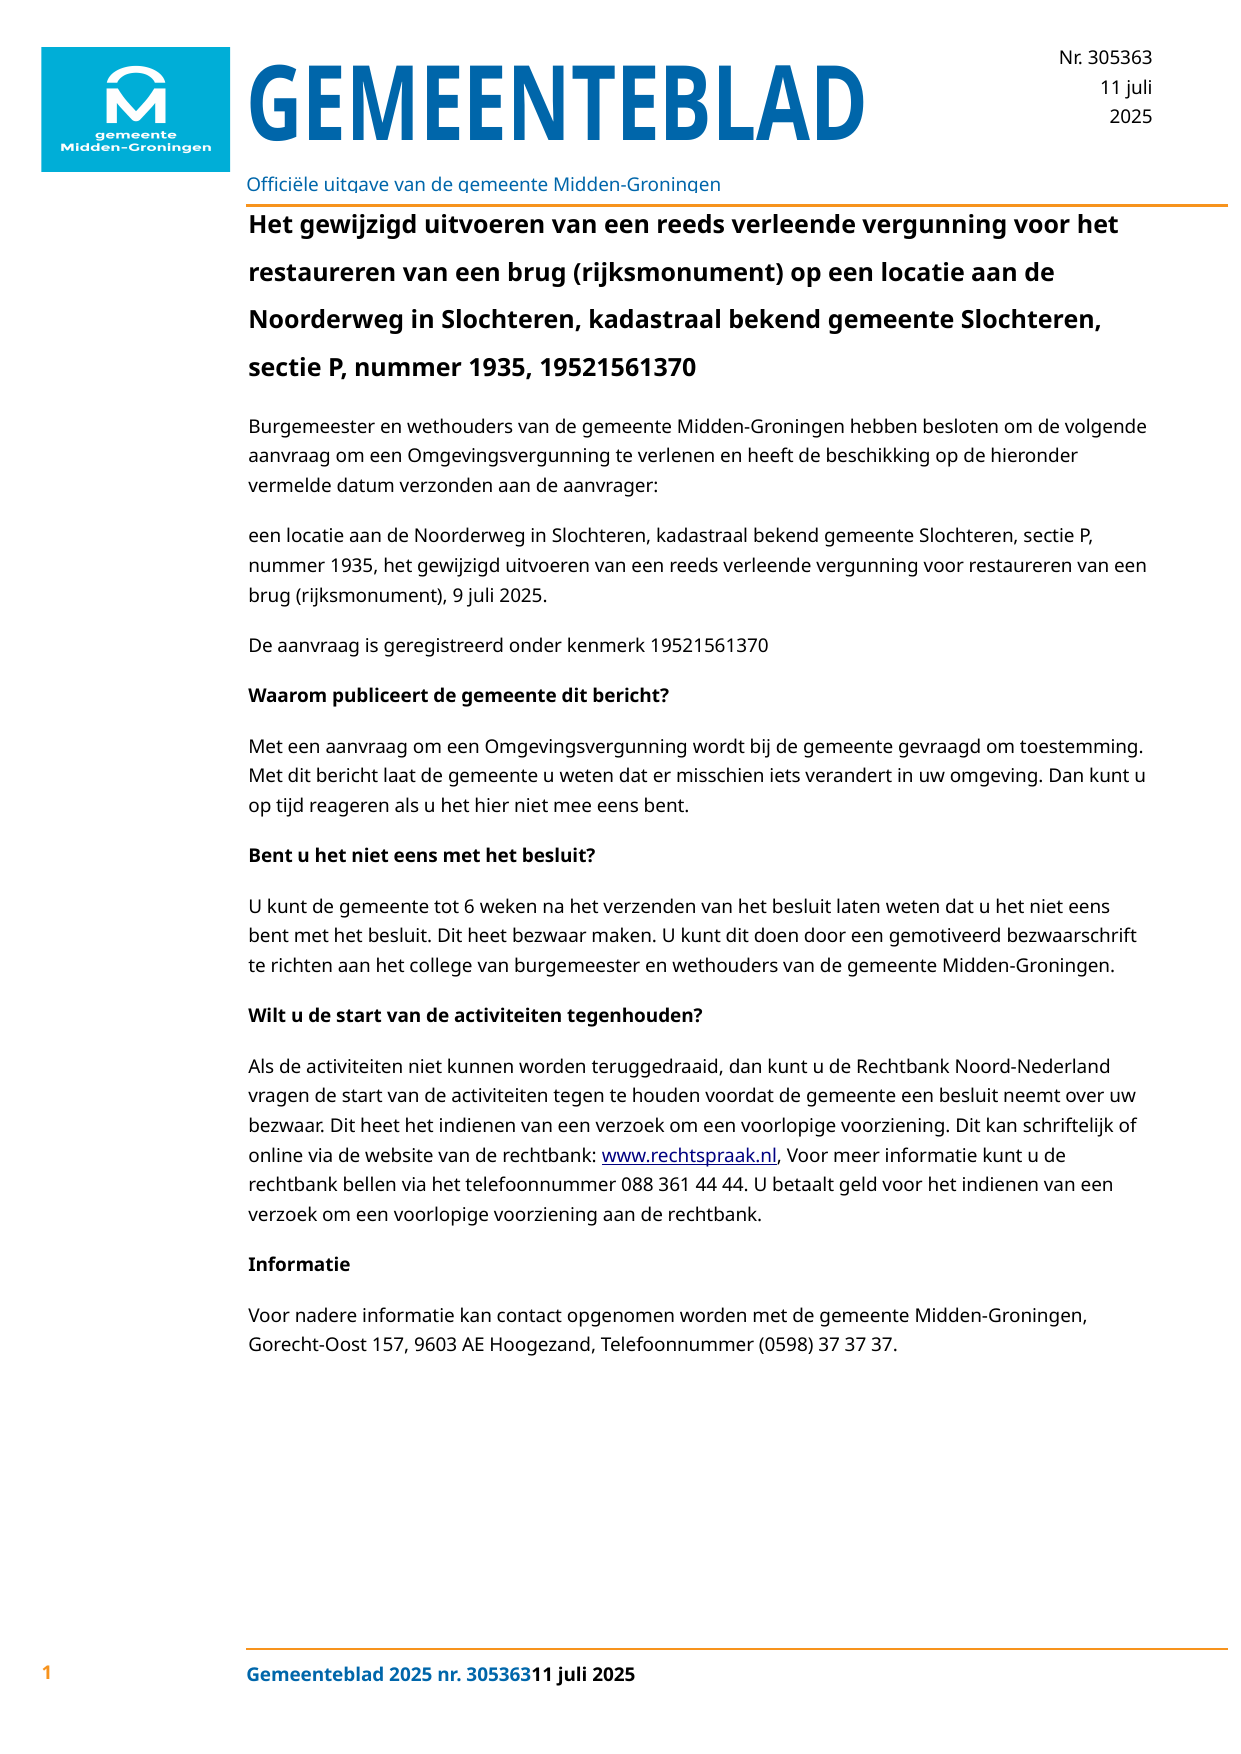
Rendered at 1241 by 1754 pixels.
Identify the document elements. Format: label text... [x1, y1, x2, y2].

text Met een aanvraag om een Omgevingsvergunning wordt bij de gemeente gevraagd om toestemming. Met dit bericht laat de gemeente u weten dat er misschien iets verandert in uw omgeving. Dan kunt u op tijd reageren als u het hier niet mee eens bent. [248, 733, 1152, 818]
text Het gewijzigd uitvoeren van een reeds verleende vergunning voor het restaureren van een brug (rijksmonument) op een locatie aan de Noorderweg in Slochteren, kadastraal bekend gemeente Slochteren, sectie P, nummer 1935, 19521561370 [248, 207, 1152, 384]
text een locatie aan de Noorderweg in Slochteren, kadastraal bekend gemeente Slochteren, sectie P, nummer 1935, het gewijzigd uitvoeren van een reeds verleende vergunning voor restaureren van een brug (rijksmonument), 9 juli 2025. [248, 523, 1152, 608]
text Informatie [248, 1251, 1152, 1277]
text De aanvraag is geregistreerd onder kenmerk 19521561370 [248, 632, 1152, 658]
text Als de activiteiten niet kunnen worden teruggedraaid, dan kunt u de Rechtbank Noord-Nederland vragen de start van de activiteiten tegen te houden voordat de gemeente een besluit neemt over uw bezwaar. Dit heet het indienen van een verzoek om een voorlopige voorziening. Dit kan schriftelijk of online via de website van de rechtbank: www.rechtspraak.nl, Voor meer informatie kunt u de rechtbank bellen via het telefoonnummer 088 361 44 44. U betaalt geld voor het indienen van een verzoek om een voorlopige voorziening aan de rechtbank. [248, 1053, 1152, 1227]
text Burgemeester en wethouders van de gemeente Midden-Groningen hebben besloten om de volgende aanvraag om een Omgevingsvergunning te verlenen en heeft de beschikking op de hieronder vermelde datum verzonden aan de aanvrager: [248, 413, 1152, 498]
text U kunt de gemeente tot 6 weken na het verzenden van het besluit laten weten dat u het niet eens bent met het besluit. Dit heet bezwaar maken. U kunt dit doen door een gemotiveerd bezwaarschrift te richten aan het college van burgemeester en wethouders van de gemeente Midden-Groningen. [248, 893, 1152, 978]
picture [107, 89, 165, 122]
picture [184, 146, 190, 153]
picture [108, 66, 164, 82]
text Wilt u de start van de activiteiten tegenhouden? [248, 1003, 1152, 1028]
text Waarom publiceert de gemeente dit bericht? [248, 683, 1152, 708]
text Bent u het niet eens met het besluit? [248, 843, 1152, 868]
text Voor nadere informatie kan contact opgenomen worden met de gemeente Midden-Groningen, Gorecht-Oost 157, 9603 AE Hoogezand, Telefoonnummer (0598) 37 37 37. [248, 1302, 1152, 1357]
